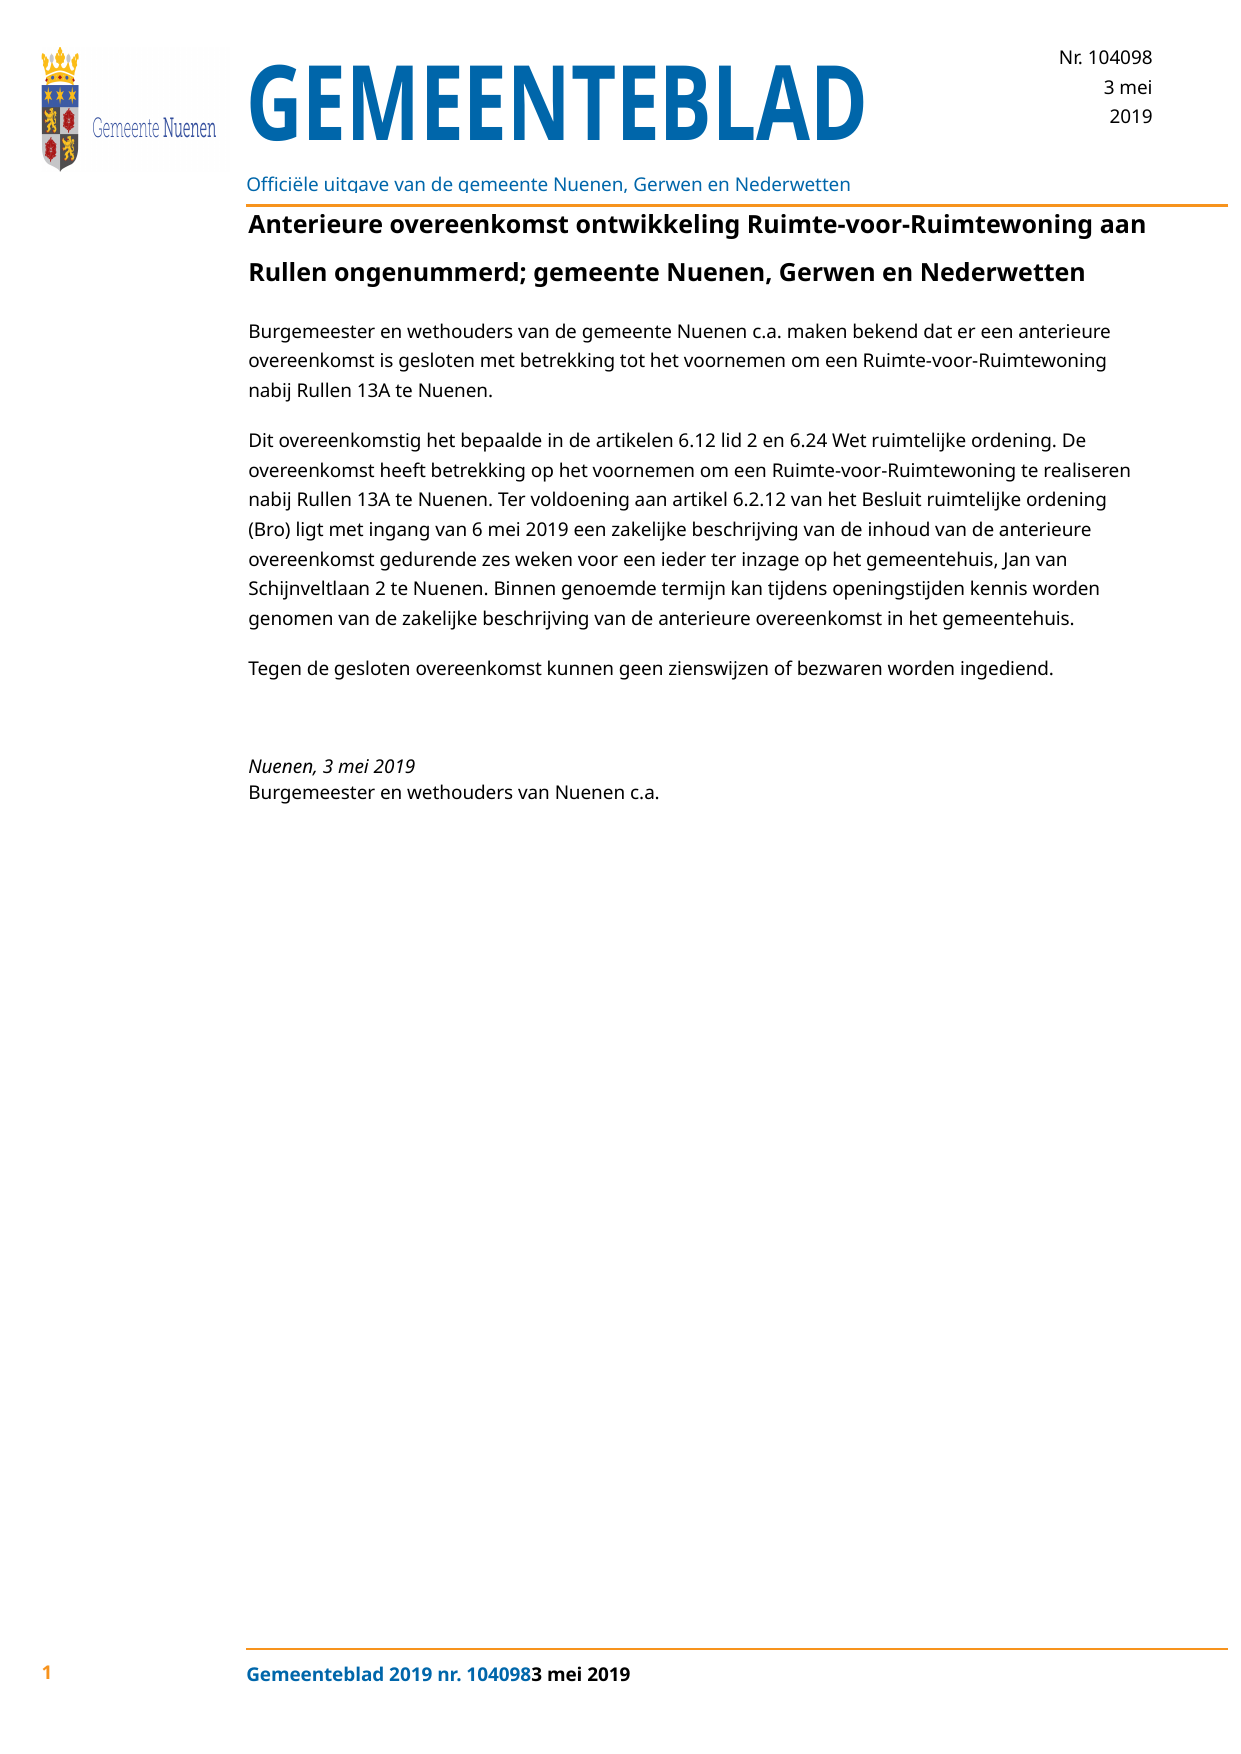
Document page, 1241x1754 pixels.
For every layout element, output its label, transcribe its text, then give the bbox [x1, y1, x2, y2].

text Burgemeester en wethouders van Nuenen c.a. [248, 779, 1152, 805]
text Anterieure overeenkomst ontwikkeling Ruimte-voor-Ruimtewoning aan Rullen ongenummerd; gemeente Nuenen, Gerwen en Nederwetten [248, 207, 1152, 288]
picture [41, 47, 231, 172]
text Dit overeenkomstig het bepaalde in de artikelen 6.12 lid 2 en 6.24 Wet ruimtelijke ordening. De overeenkomst heeft betrekking op het voornemen om een Ruimte-voor-Ruimtewoning te realiseren nabij Rullen 13A te Nuenen. Ter voldoening aan artikel 6.2.12 van het Besluit ruimtelijke ordening (Bro) ligt met ingang van 6 mei 2019 een zakelijke beschrijving van de inhoud van de anterieure overeenkomst gedurende zes weken voor een ieder ter inzage op het gemeentehuis, Jan van Schijnveltlaan 2 te Nuenen. Binnen genoemde termijn kan tijdens openingstijden kennis worden genomen van de zakelijke beschrijving van de anterieure overeenkomst in het gemeentehuis. [248, 427, 1152, 631]
text Nuenen, 3 mei 2019 [248, 754, 1152, 779]
text Tegen de gesloten overeenkomst kunnen geen zienswijzen of bezwaren worden ingediend. [248, 655, 1152, 681]
text Burgemeester en wethouders van de gemeente Nuenen c.a. maken bekend dat er een anterieure overeenkomst is gesloten met betrekking tot het voornemen om een Ruimte-voor-Ruimtewoning nabij Rullen 13A te Nuenen. [248, 318, 1152, 403]
